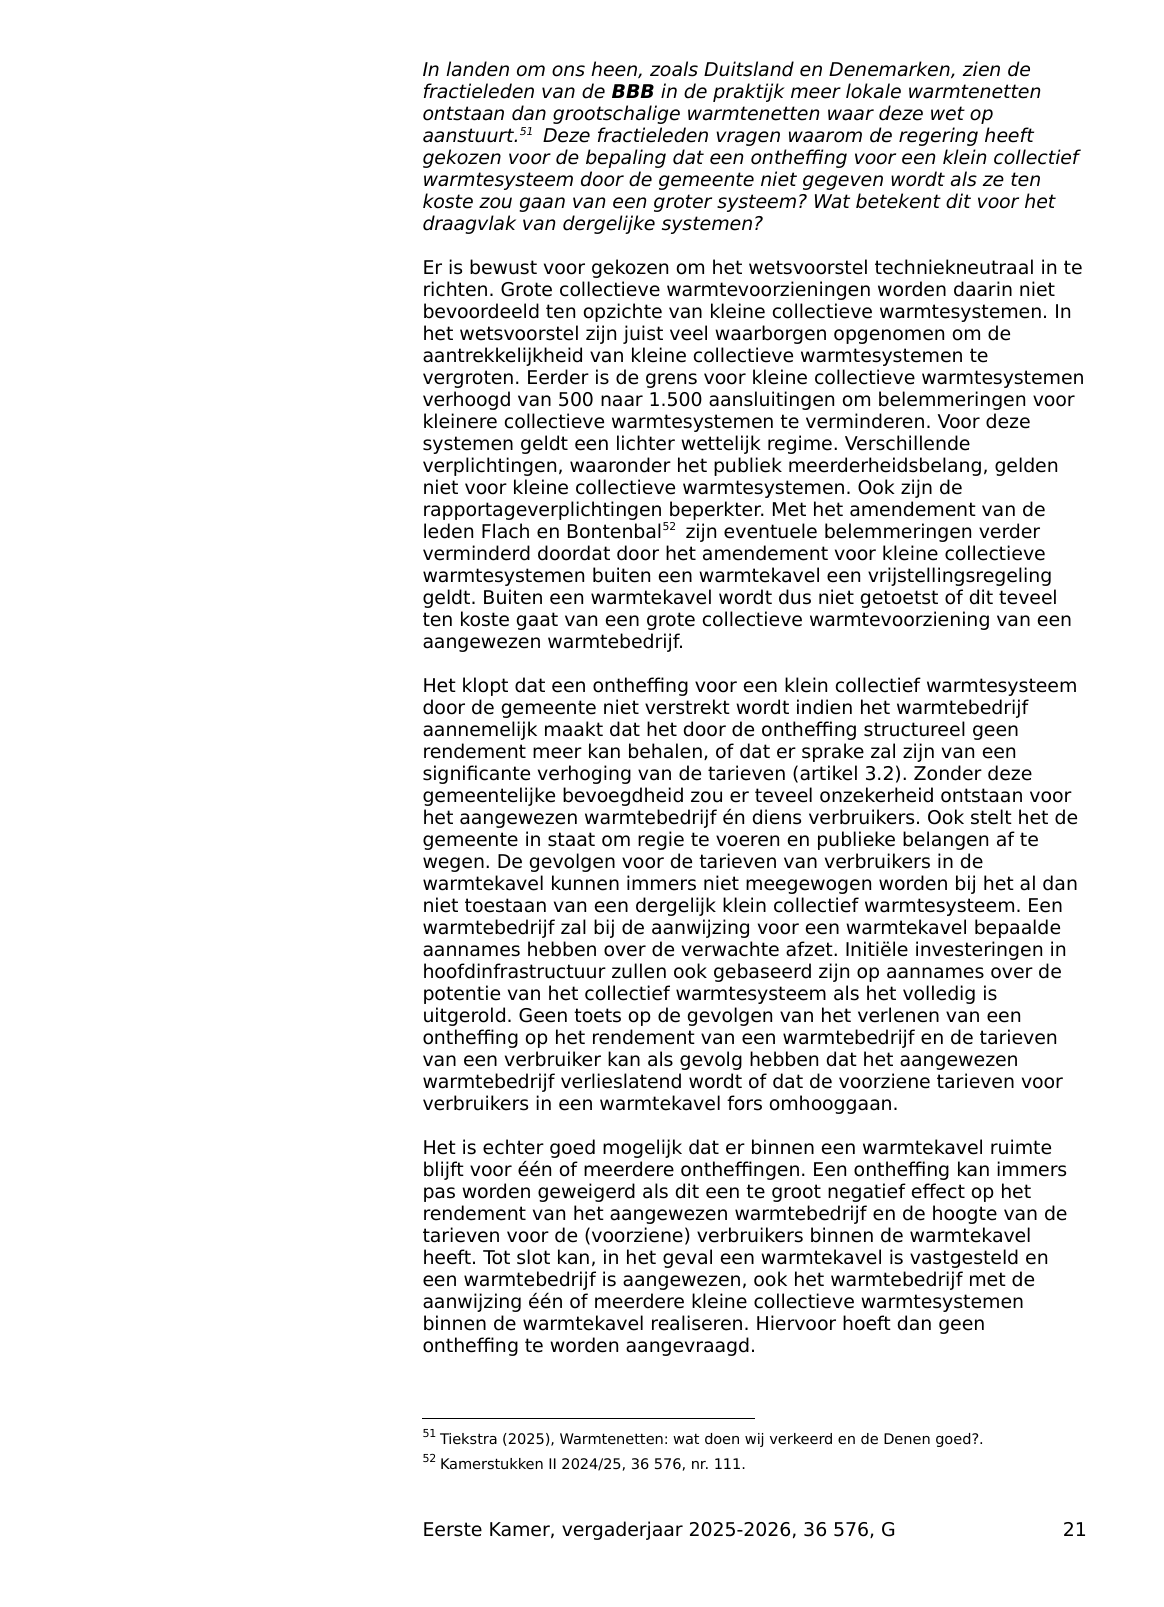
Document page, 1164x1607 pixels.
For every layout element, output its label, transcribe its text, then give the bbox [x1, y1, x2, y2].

text Het is echter goed mogelijk dat er binnen een warmtekavel ruimte blijft voor één of meerdere ontheffingen. Een ontheffing kan immers pas worden geweigerd als dit een te groot negatief effect op het rendement van het aangewezen warmtebedrijf en de hoogte van de tarieven voor de (voorziene) verbruikers binnen de warmtekavel heeft. Tot slot kan, in het geval een warmtekavel is vastgesteld en een warmtebedrijf is aangewezen, ook het warmtebedrijf met de aanwijzing één of meerdere kleine collectieve warmtesystemen binnen de warmtekavel realiseren. Hiervoor hoeft dan geen ontheffing te worden aangevraagd. [422, 1137, 1087, 1356]
text Het klopt dat een ontheffing voor een klein collectief warmtesysteem door de gemeente niet verstrekt wordt indien het warmtebedrijf aannemelijk maakt dat het door de ontheffing structureel geen rendement meer kan behalen, of dat er sprake zal zijn van een significante verhoging van de tarieven (artikel 3.2). Zonder deze gemeentelijke bevoegdheid zou er teveel onzekerheid ontstaan voor het aangewezen warmtebedrijf én diens verbruikers. Ook stelt het de gemeente in staat om regie te voeren en publieke belangen af te wegen. De gevolgen voor de tarieven van verbruikers in de warmtekavel kunnen immers niet meegewogen worden bij het al dan niet toestaan van een dergelijk klein collectief warmtesysteem. Een warmtebedrijf zal bij de aanwijzing voor een warmtekavel bepaalde aannames hebben over de verwachte afzet. Initiële investeringen in hoofdinfrastructuur zullen ook gebaseerd zijn op aannames over de potentie van het collectief warmtesysteem als het volledig is uitgerold. Geen toets op de gevolgen van het verlenen van een ontheffing op het rendement van een warmtebedrijf en de tarieven van een verbruiker kan als gevolg hebben dat het aangewezen warmtebedrijf verlieslatend wordt of dat de voorziene tarieven voor verbruikers in een warmtekavel fors omhooggaan. [422, 675, 1087, 1114]
text Er is bewust voor gekozen om het wetsvoorstel techniekneutraal in te richten. Grote collectieve warmtevoorzieningen worden daarin niet bevoordeeld ten opzichte van kleine collectieve warmtesystemen. In het wetsvoorstel zijn juist veel waarborgen opgenomen om de aantrekkelijkheid van kleine collectieve warmtesystemen te vergroten. Eerder is de grens voor kleine collectieve warmtesystemen verhoogd van 500 naar 1.500 aansluitingen om belemmeringen voor kleinere collectieve warmtesystemen te verminderen. Voor deze systemen geldt een lichter wettelijk regime. Verschillende verplichtingen, waaronder het publiek meerderheidsbelang, gelden niet voor kleine collectieve warmtesystemen. Ook zijn de rapportageverplichtingen beperkter. Met het amendement van de leden Flach en Bontenbal zijn eventuele belemmeringen verder verminderd doordat door het amendement voor kleine collectieve warmtesystemen buiten een warmtekavel een vrijstellingsregeling geldt. Buiten een warmtekavel wordt dus niet getoetst of dit teveel ten koste gaat van een grote collectieve warmtevoorziening van een aangewezen warmtebedrijf. [422, 257, 1087, 653]
text Kamerstukken II 2024/25, 36 576, nr. 111. [422, 1452, 1087, 1474]
text Tiekstra (2025), Warmtenetten: wat doen wij verkeerd en de Denen goed?. [422, 1427, 1087, 1449]
text In landen om ons heen, zoals Duitsland en Denemarken, zien de fractieleden van de BBB in de praktijk meer lokale warmtenetten ontstaan dan grootschalige warmtenetten waar deze wet op aanstuurt. Deze fractieleden vragen waarom de regering heeft gekozen voor de bepaling dat een ontheffing voor een klein collectief warmtesysteem door de gemeente niet gegeven wordt als ze ten koste zou gaan van een groter systeem? Wat betekent dit voor het draagvlak van dergelijke systemen? [422, 59, 1087, 235]
